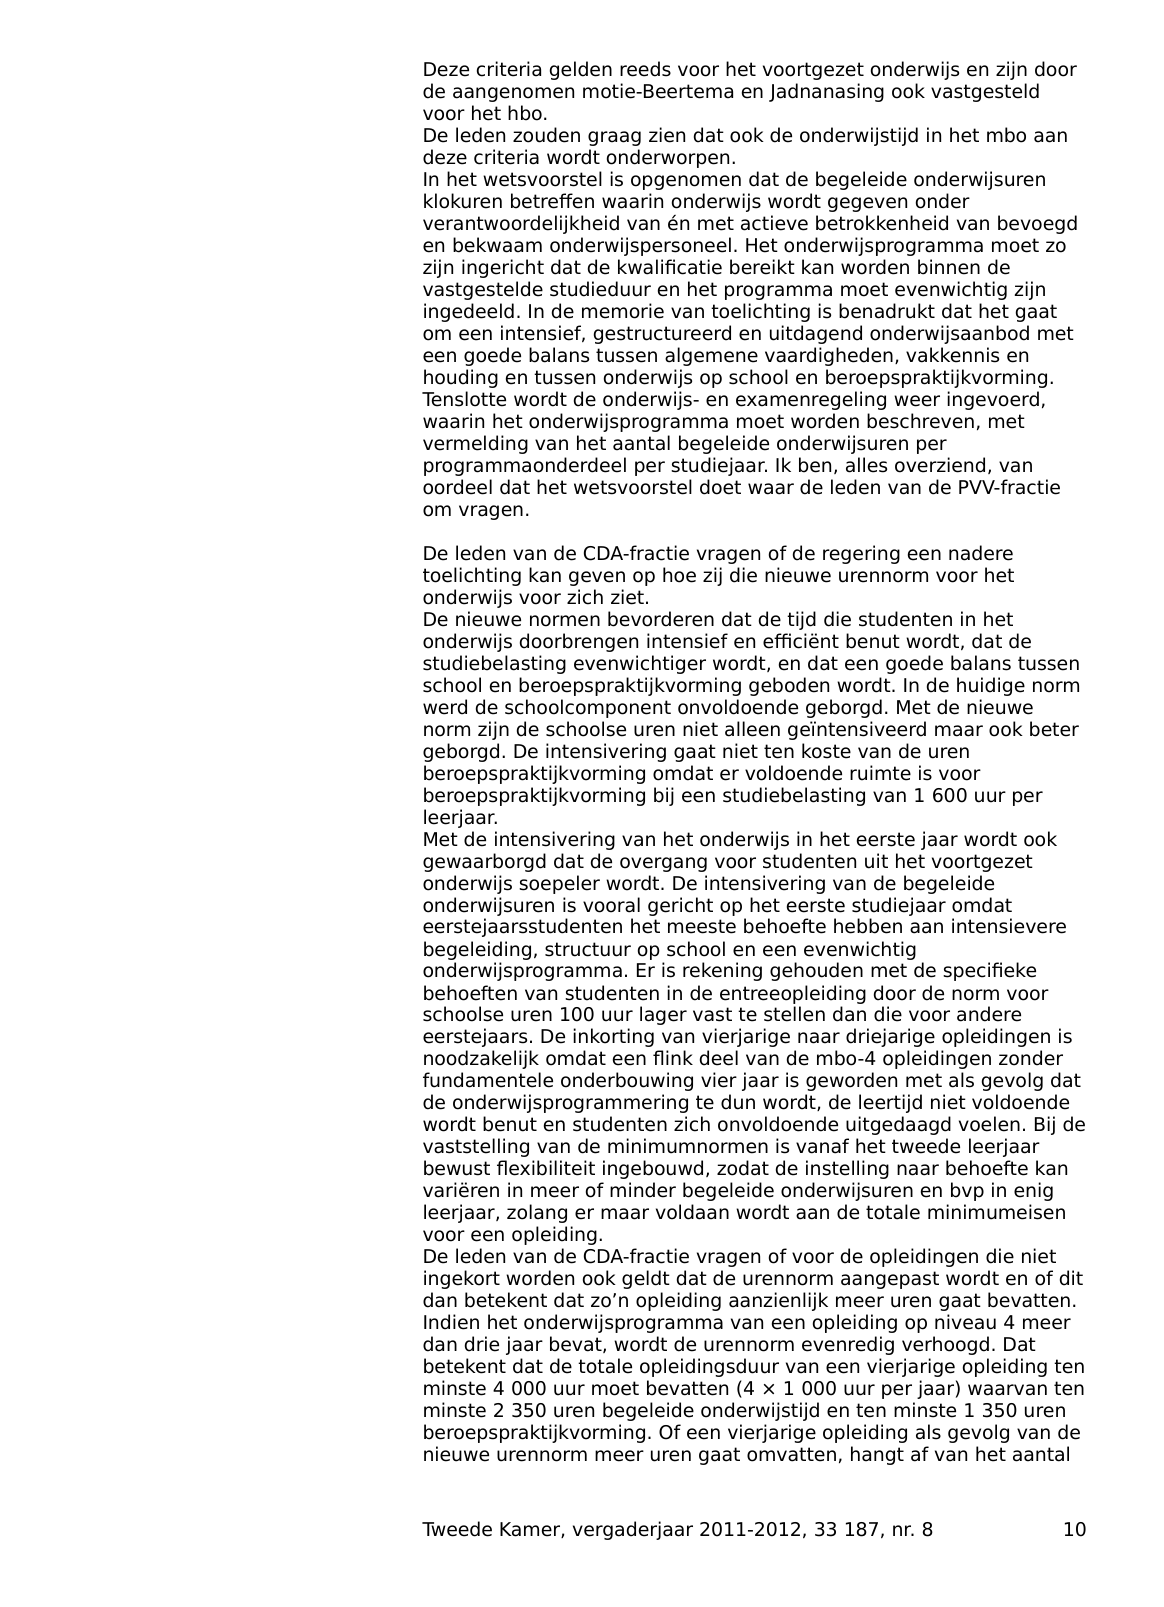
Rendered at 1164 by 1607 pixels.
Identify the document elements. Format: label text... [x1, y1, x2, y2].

text De leden zouden graag zien dat ook de onderwijstijd in het mbo aan deze criteria wordt onderworpen. [422, 125, 1087, 169]
text In het wetsvoorstel is opgenomen dat de begeleide onderwijsuren klokuren betreffen waarin onderwijs wordt gegeven onder verantwoordelijkheid van én met actieve betrokkenheid van bevoegd en bekwaam onderwijspersoneel. Het onderwijsprogramma moet zo zijn ingericht dat de kwalificatie bereikt kan worden binnen de vastgestelde studieduur en het programma moet evenwichtig zijn ingedeeld. In de memorie van toelichting is benadrukt dat het gaat om een intensief, gestructureerd en uitdagend onderwijsaanbod met een goede balans tussen algemene vaardigheden, vakkennis en houding en tussen onderwijs op school en beroepspraktijkvorming. Tenslotte wordt de onderwijs- en examenregeling weer ingevoerd, waarin het onderwijsprogramma moet worden beschreven, met vermelding van het aantal begeleide onderwijsuren per programmaonderdeel per studiejaar. Ik ben, alles overziend, van oordeel dat het wetsvoorstel doet waar de leden van de PVV-fractie om vragen. [422, 169, 1087, 521]
text Indien het onderwijsprogramma van een opleiding op niveau 4 meer dan drie jaar bevat, wordt de urennorm evenredig verhoogd. Dat betekent dat de totale opleidingsduur van een vierjarige opleiding ten minste 4 000 uur moet bevatten (4 × 1 000 uur per jaar) waarvan ten minste 2 350 uren begeleide onderwijstijd en ten minste 1 350 uren beroepspraktijkvorming. Of een vierjarige opleiding als gevolg van de nieuwe urennorm meer uren gaat omvatten, hangt af van het aantal [422, 1312, 1087, 1466]
text Deze criteria gelden reeds voor het voortgezet onderwijs en zijn door de aangenomen motie-Beertema en Jadnanasing ook vastgesteld voor het hbo. [422, 59, 1087, 125]
text Met de intensivering van het onderwijs in het eerste jaar wordt ook gewaarborgd dat de overgang voor studenten uit het voortgezet onderwijs soepeler wordt. De intensivering van de begeleide onderwijsuren is vooral gericht op het eerste studiejaar omdat eerstejaarsstudenten het meeste behoefte hebben aan intensievere begeleiding, structuur op school en een evenwichtig onderwijsprogramma. Er is rekening gehouden met de specifieke behoeften van studenten in de entreeopleiding door de norm voor schoolse uren 100 uur lager vast te stellen dan die voor andere eerstejaars. De inkorting van vierjarige naar driejarige opleidingen is noodzakelijk omdat een flink deel van de mbo-4 opleidingen zonder fundamentele onderbouwing vier jaar is geworden met als gevolg dat de onderwijsprogrammering te dun wordt, de leertijd niet voldoende wordt benut en studenten zich onvoldoende uitgedaagd voelen. Bij de vaststelling van de minimumnormen is vanaf het tweede leerjaar bewust flexibiliteit ingebouwd, zodat de instelling naar behoefte kan variëren in meer of minder begeleide onderwijsuren en bvp in enig leerjaar, zolang er maar voldaan wordt aan de totale minimumeisen voor een opleiding. [422, 828, 1087, 1246]
text De nieuwe normen bevorderen dat de tijd die studenten in het onderwijs doorbrengen intensief en efficiënt benut wordt, dat de studiebelasting evenwichtiger wordt, en dat een goede balans tussen school en beroepspraktijkvorming geboden wordt. In de huidige norm werd de schoolcomponent onvoldoende geborgd. Met de nieuwe norm zijn de schoolse uren niet alleen geïntensiveerd maar ook beter geborgd. De intensivering gaat niet ten koste van de uren beroepspraktijkvorming omdat er voldoende ruimte is voor beroepspraktijkvorming bij een studiebelasting van 1 600 uur per leerjaar. [422, 609, 1087, 828]
text De leden van de CDA-fractie vragen of de regering een nadere toelichting kan geven op hoe zij die nieuwe urennorm voor het onderwijs voor zich ziet. [422, 543, 1087, 609]
text De leden van de CDA-fractie vragen of voor de opleidingen die niet ingekort worden ook geldt dat de urennorm aangepast wordt en of dit dan betekent dat zo’n opleiding aanzienlijk meer uren gaat bevatten. [422, 1246, 1087, 1312]
